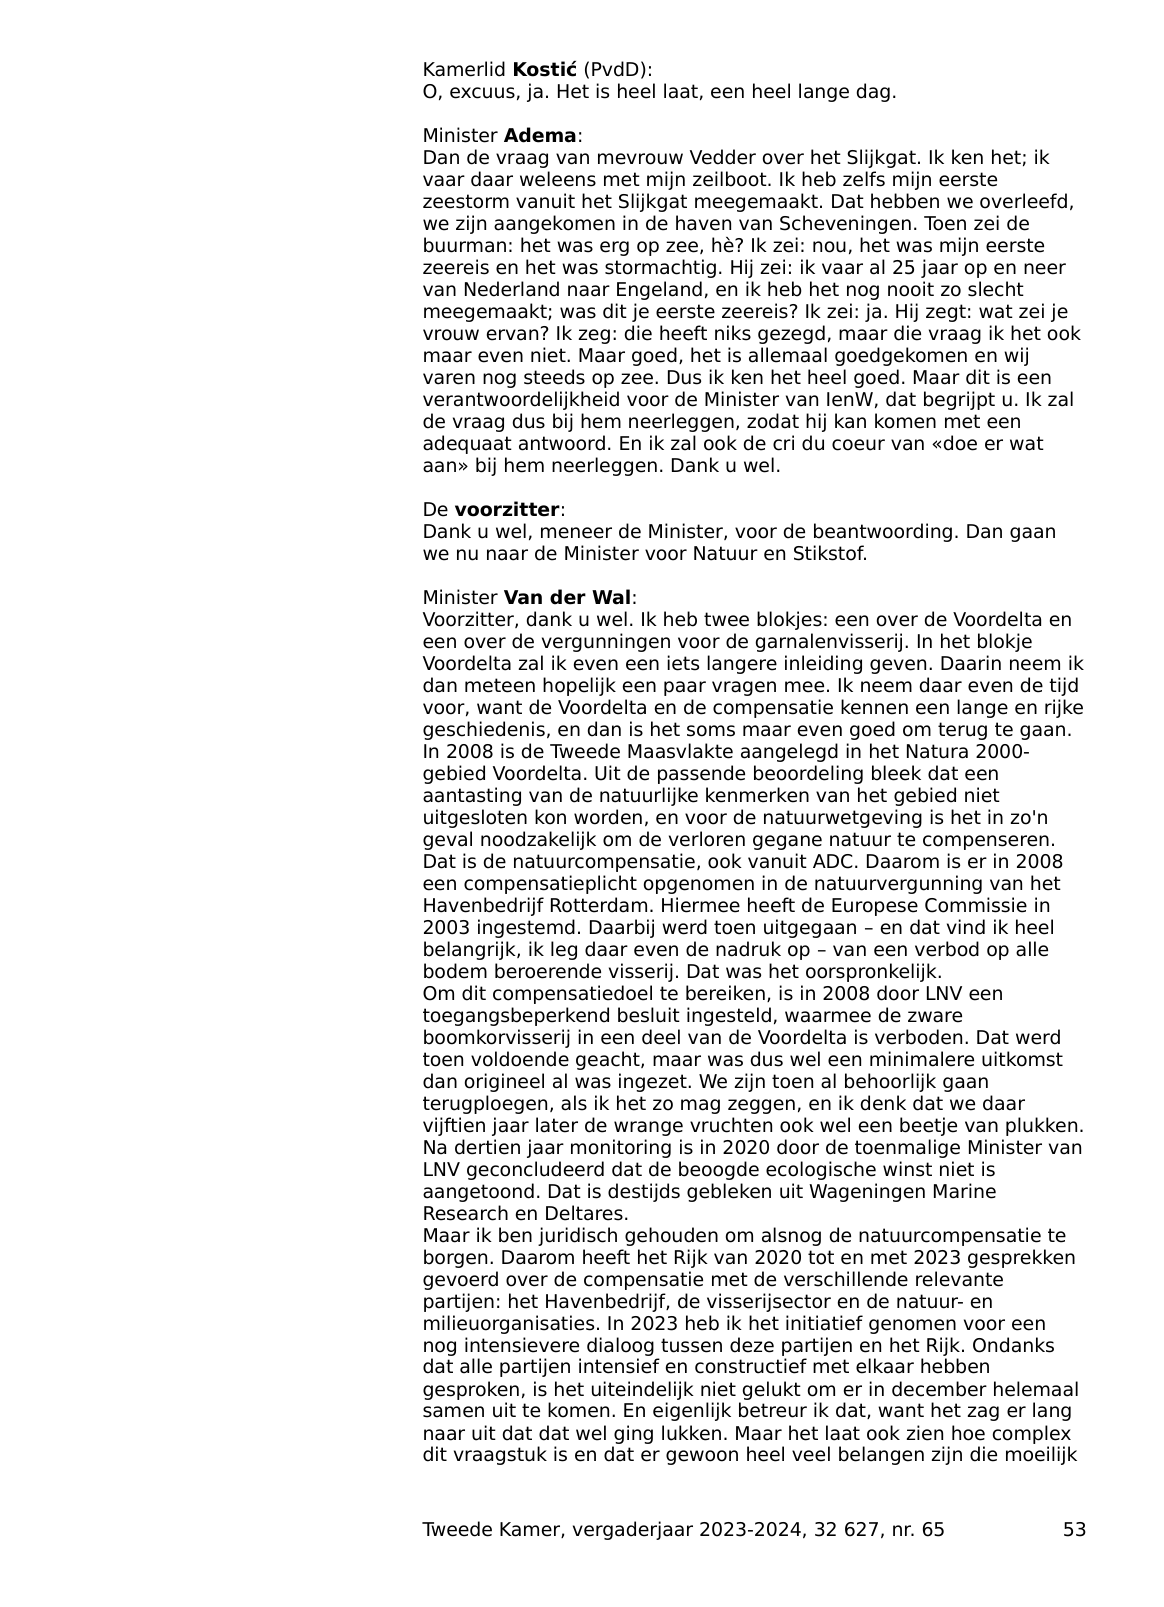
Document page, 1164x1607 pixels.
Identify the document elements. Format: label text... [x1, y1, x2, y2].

text In 2008 is de Tweede Maasvlakte aangelegd in het Natura 2000-gebied Voordelta. Uit de passende beoordeling bleek dat een aantasting van de natuurlijke kenmerken van het gebied niet uitgesloten kon worden, en voor de natuurwetgeving is het in zo'n geval noodzakelijk om de verloren gegane natuur te compenseren. Dat is de natuurcompensatie, ook vanuit ADC. Daarom is er in 2008 een compensatieplicht opgenomen in de natuurvergunning van het Havenbedrijf Rotterdam. Hiermee heeft de Europese Commissie in 2003 ingestemd. Daarbij werd toen uitgegaan – en dat vind ik heel belangrijk, ik leg daar even de nadruk op – van een verbod op alle bodem beroerende visserij. Dat was het oorspronkelijk. [422, 741, 1087, 983]
text Om dit compensatiedoel te bereiken, is in 2008 door LNV een toegangsbeperkend besluit ingesteld, waarmee de zware boomkorvisserij in een deel van de Voordelta is verboden. Dat werd toen voldoende geacht, maar was dus wel een minimalere uitkomst dan origineel al was ingezet. We zijn toen al behoorlijk gaan terugploegen, als ik het zo mag zeggen, en ik denk dat we daar vijftien jaar later de wrange vruchten ook wel een beetje van plukken. Na dertien jaar monitoring is in 2020 door de toenmalige Minister van LNV geconcludeerd dat de beoogde ecologische winst niet is aangetoond. Dat is destijds gebleken uit Wageningen Marine Research en Deltares. [422, 983, 1087, 1224]
text Dan de vraag van mevrouw Vedder over het Slijkgat. Ik ken het; ik vaar daar weleens met mijn zeilboot. Ik heb zelfs mijn eerste zeestorm vanuit het Slijkgat meegemaakt. Dat hebben we overleefd, we zijn aangekomen in de haven van Scheveningen. Toen zei de buurman: het was erg op zee, hè? Ik zei: nou, het was mijn eerste zeereis en het was stormachtig. Hij zei: ik vaar al 25 jaar op en neer van Nederland naar Engeland, en ik heb het nog nooit zo slecht meegemaakt; was dit je eerste zeereis? Ik zei: ja. Hij zegt: wat zei je vrouw ervan? Ik zeg: die heeft niks gezegd, maar die vraag ik het ook maar even niet. Maar goed, het is allemaal goedgekomen en wij varen nog steeds op zee. Dus ik ken het heel goed. Maar dit is een verantwoordelijkheid voor de Minister van IenW, dat begrijpt u. Ik zal de vraag dus bij hem neerleggen, zodat hij kan komen met een adequaat antwoord. En ik zal ook de cri du coeur van «doe er wat aan» bij hem neerleggen. Dank u wel. [422, 147, 1087, 477]
text Voorzitter, dank u wel. Ik heb twee blokjes: een over de Voordelta en een over de vergunningen voor de garnalenvisserij. In het blokje Voordelta zal ik even een iets langere inleiding geven. Daarin neem ik dan meteen hopelijk een paar vragen mee. Ik neem daar even de tijd voor, want de Voordelta en de compensatie kennen een lange en rijke geschiedenis, en dan is het soms maar even goed om terug te gaan. [422, 609, 1087, 741]
text Dank u wel, meneer de Minister, voor de beantwoording. Dan gaan we nu naar de Minister voor Natuur en Stikstof. [422, 521, 1087, 565]
text De voorzitter: [422, 499, 1087, 521]
text Kamerlid Kostić (PvdD): [422, 59, 1087, 81]
text Maar ik ben juridisch gehouden om alsnog de natuurcompensatie te borgen. Daarom heeft het Rijk van 2020 tot en met 2023 gesprekken gevoerd over de compensatie met de verschillende relevante partijen: het Havenbedrijf, de visserijsector en de natuur- en milieuorganisaties. In 2023 heb ik het initiatief genomen voor een nog intensievere dialoog tussen deze partijen en het Rijk. Ondanks dat alle partijen intensief en constructief met elkaar hebben gesproken, is het uiteindelijk niet gelukt om er in december helemaal samen uit te komen. En eigenlijk betreur ik dat, want het zag er lang naar uit dat dat wel ging lukken. Maar het laat ook zien hoe complex dit vraagstuk is en dat er gewoon heel veel belangen zijn die moeilijk [422, 1224, 1087, 1466]
text Minister Adema: [422, 125, 1087, 147]
text Minister Van der Wal: [422, 587, 1087, 609]
text O, excuus, ja. Het is heel laat, een heel lange dag. [422, 81, 1087, 103]
